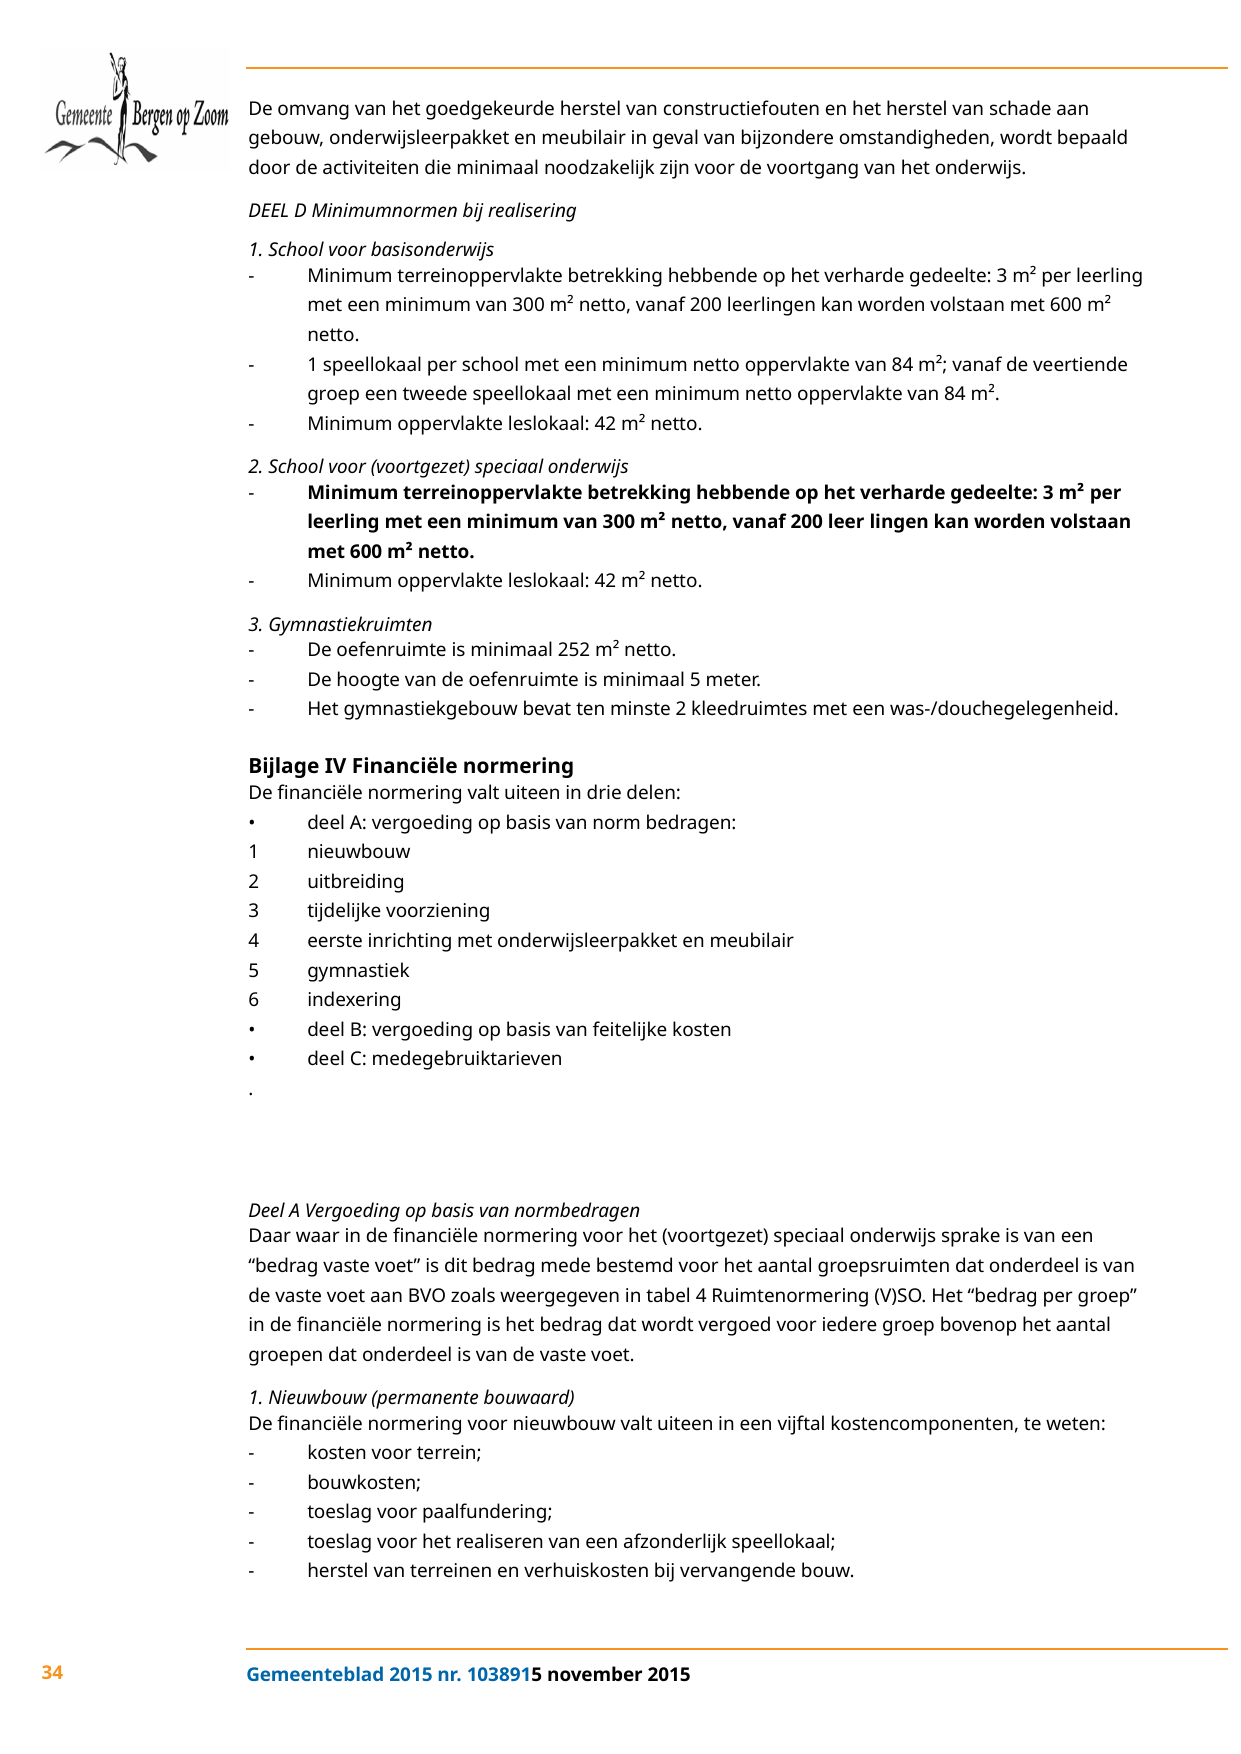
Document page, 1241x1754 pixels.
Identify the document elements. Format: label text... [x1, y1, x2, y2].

text . [248, 1075, 1152, 1101]
list indexering [248, 986, 1152, 1012]
text De financiële normering valt uiteen in drie delen: [248, 779, 1152, 805]
list deel A: vergoeding op basis van norm bedragen: [248, 809, 1152, 835]
list toeslag voor het realiseren van een afzonderlijk speellokaal; [248, 1528, 1152, 1554]
list kosten voor terrein; [248, 1439, 1152, 1465]
list Minimum oppervlakte leslokaal: 42 m² netto. [248, 410, 1152, 436]
list bouwkosten; [248, 1469, 1152, 1495]
text 1. School voor basisonderwijs [248, 236, 1152, 262]
list uitbreiding [248, 868, 1152, 894]
list deel C: medegebruiktarieven [248, 1046, 1152, 1071]
list deel B: vergoeding op basis van feitelijke kosten [248, 1016, 1152, 1042]
list Het gymnastiekgebouw bevat ten minste 2 kleedruimtes met een was-/douchegelegenheid. [248, 696, 1152, 721]
text Deel A Vergoeding op basis van normbedragen [248, 1197, 1152, 1223]
text 1. Nieuwbouw (permanente bouwaard) [248, 1384, 1152, 1410]
picture [41, 47, 231, 172]
text 3. Gymnastiekruimten [248, 611, 1152, 636]
text Daar waar in de financiële normering voor het (voortgezet) speciaal onderwijs sprake is van een “bedrag vaste voet” is dit bedrag mede bestemd voor het aantal groepsruimten dat onderdeel is van de vaste voet aan BVO zoals weergegeven in tabel 4 Ruimtenormering (V)SO. Het “bedrag per groep” in de financiële normering is het bedrag dat wordt vergoed voor iedere groep bovenop het aantal groepen dat onderdeel is van de vaste voet. [248, 1223, 1152, 1367]
list De oefenruimte is minimaal 252 m² netto. [248, 636, 1152, 662]
text De omvang van het goedgekeurde herstel van constructiefouten en het herstel van schade aan gebouw, onderwijsleerpakket en meubilair in geval van bijzondere omstandigheden, wordt bepaald door de activiteiten die minimaal noodzakelijk zijn voor de voortgang van het onderwijs. [248, 95, 1152, 180]
text De financiële normering voor nieuwbouw valt uiteen in een vijftal kostencomponenten, te weten: [248, 1410, 1152, 1436]
list tijdelijke voorziening [248, 898, 1152, 923]
list gymnastiek [248, 957, 1152, 983]
list Minimum terreinoppervlakte betrekking hebbende op het verharde gedeelte: 3 m² per leerling met een minimum van 300 m² netto, vanaf 200 leer lingen kan worden volstaan met 600 m² netto. [248, 479, 1152, 564]
list De hoogte van de oefenruimte is minimaal 5 meter. [248, 666, 1152, 692]
list herstel van terreinen en verhuiskosten bij vervangende bouw. [248, 1558, 1152, 1583]
text DEEL D Minimumnormen bij realisering [248, 197, 1152, 223]
list Minimum terreinoppervlakte betrekking hebbende op het verharde gedeelte: 3 m² per leerling met een minimum van 300 m² netto, vanaf 200 leerlingen kan worden volstaan met 600 m² netto. [248, 262, 1152, 347]
text Bijlage IV Financiële normering [248, 751, 1152, 779]
text 2. School voor (voortgezet) speciaal onderwijs [248, 453, 1152, 479]
list eerste inrichting met onderwijsleerpakket en meubilair [248, 927, 1152, 953]
list 1 speellokaal per school met een minimum netto oppervlakte van 84 m²; vanaf de veertiende groep een tweede speellokaal met een minimum netto oppervlakte van 84 m². [248, 351, 1152, 406]
list toeslag voor paalfundering; [248, 1498, 1152, 1524]
list nieuwbouw [248, 838, 1152, 864]
list Minimum oppervlakte leslokaal: 42 m² netto. [248, 568, 1152, 593]
